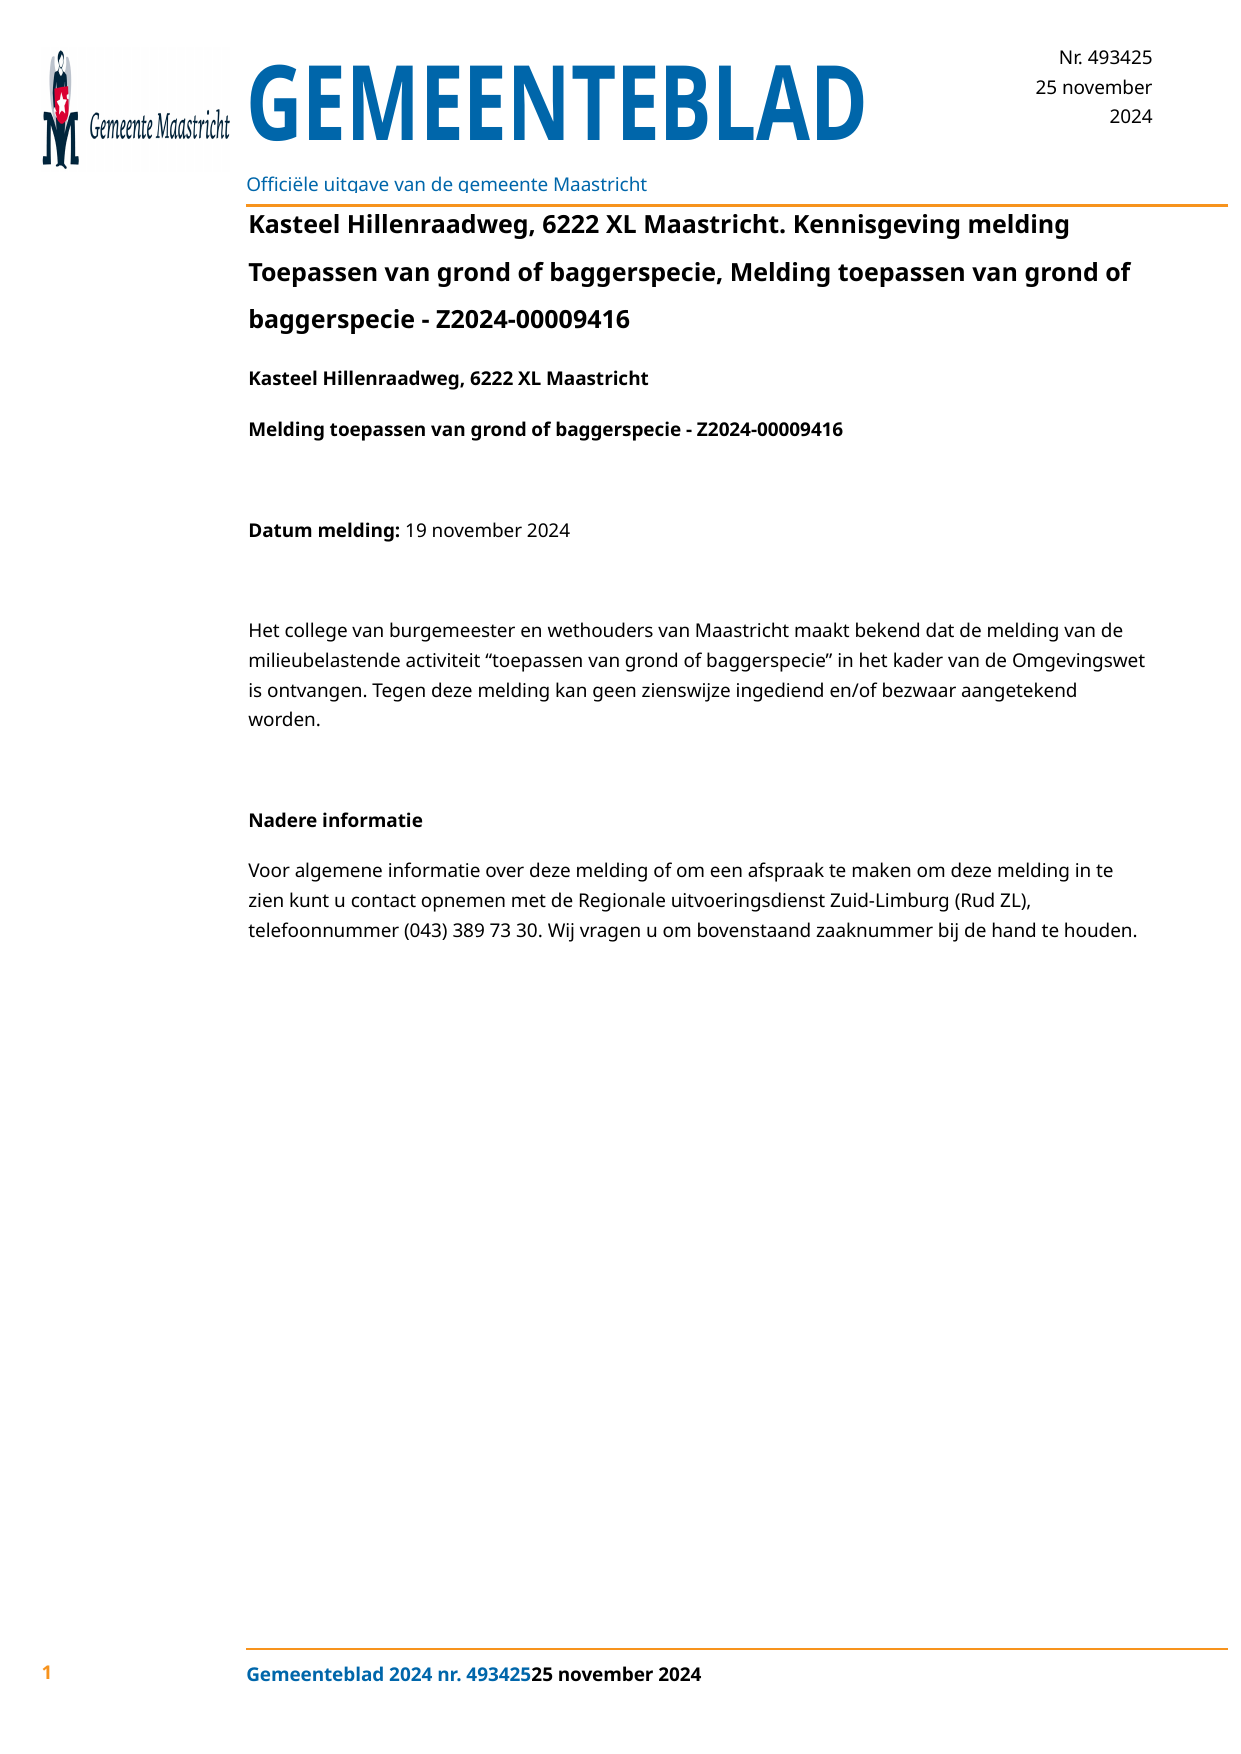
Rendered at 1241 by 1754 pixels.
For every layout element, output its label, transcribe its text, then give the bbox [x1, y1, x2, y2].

picture [41, 47, 231, 172]
text Kasteel Hillenraadweg, 6222 XL Maastricht [248, 366, 1152, 391]
text Voor algemene informatie over deze melding of om een afspraak te maken om deze melding in te zien kunt u contact opnemen met de Regionale uitvoeringsdienst Zuid-Limburg (Rud ZL), telefoonnummer (043) 389 73 30. Wij vragen u om bovenstaand zaaknummer bij de hand te houden. [248, 858, 1152, 942]
text Nadere informatie [248, 807, 1152, 833]
text Het college van burgemeester en wethouders van Maastricht maakt bekend dat de melding van de milieubelastende activiteit “toepassen van grond of baggerspecie” in het kader van de Omgevingswet is ontvangen. Tegen deze melding kan geen zienswijze ingediend en/of bezwaar aangetekend worden. [248, 618, 1152, 732]
text Datum melding: 19 november 2024 [248, 517, 1152, 542]
text Melding toepassen van grond of baggerspecie - Z2024-00009416 [248, 416, 1152, 442]
text Kasteel Hillenraadweg, 6222 XL Maastricht. Kennisgeving melding Toepassen van grond of baggerspecie, Melding toepassen van grond of baggerspecie - Z2024-00009416 [248, 207, 1152, 336]
